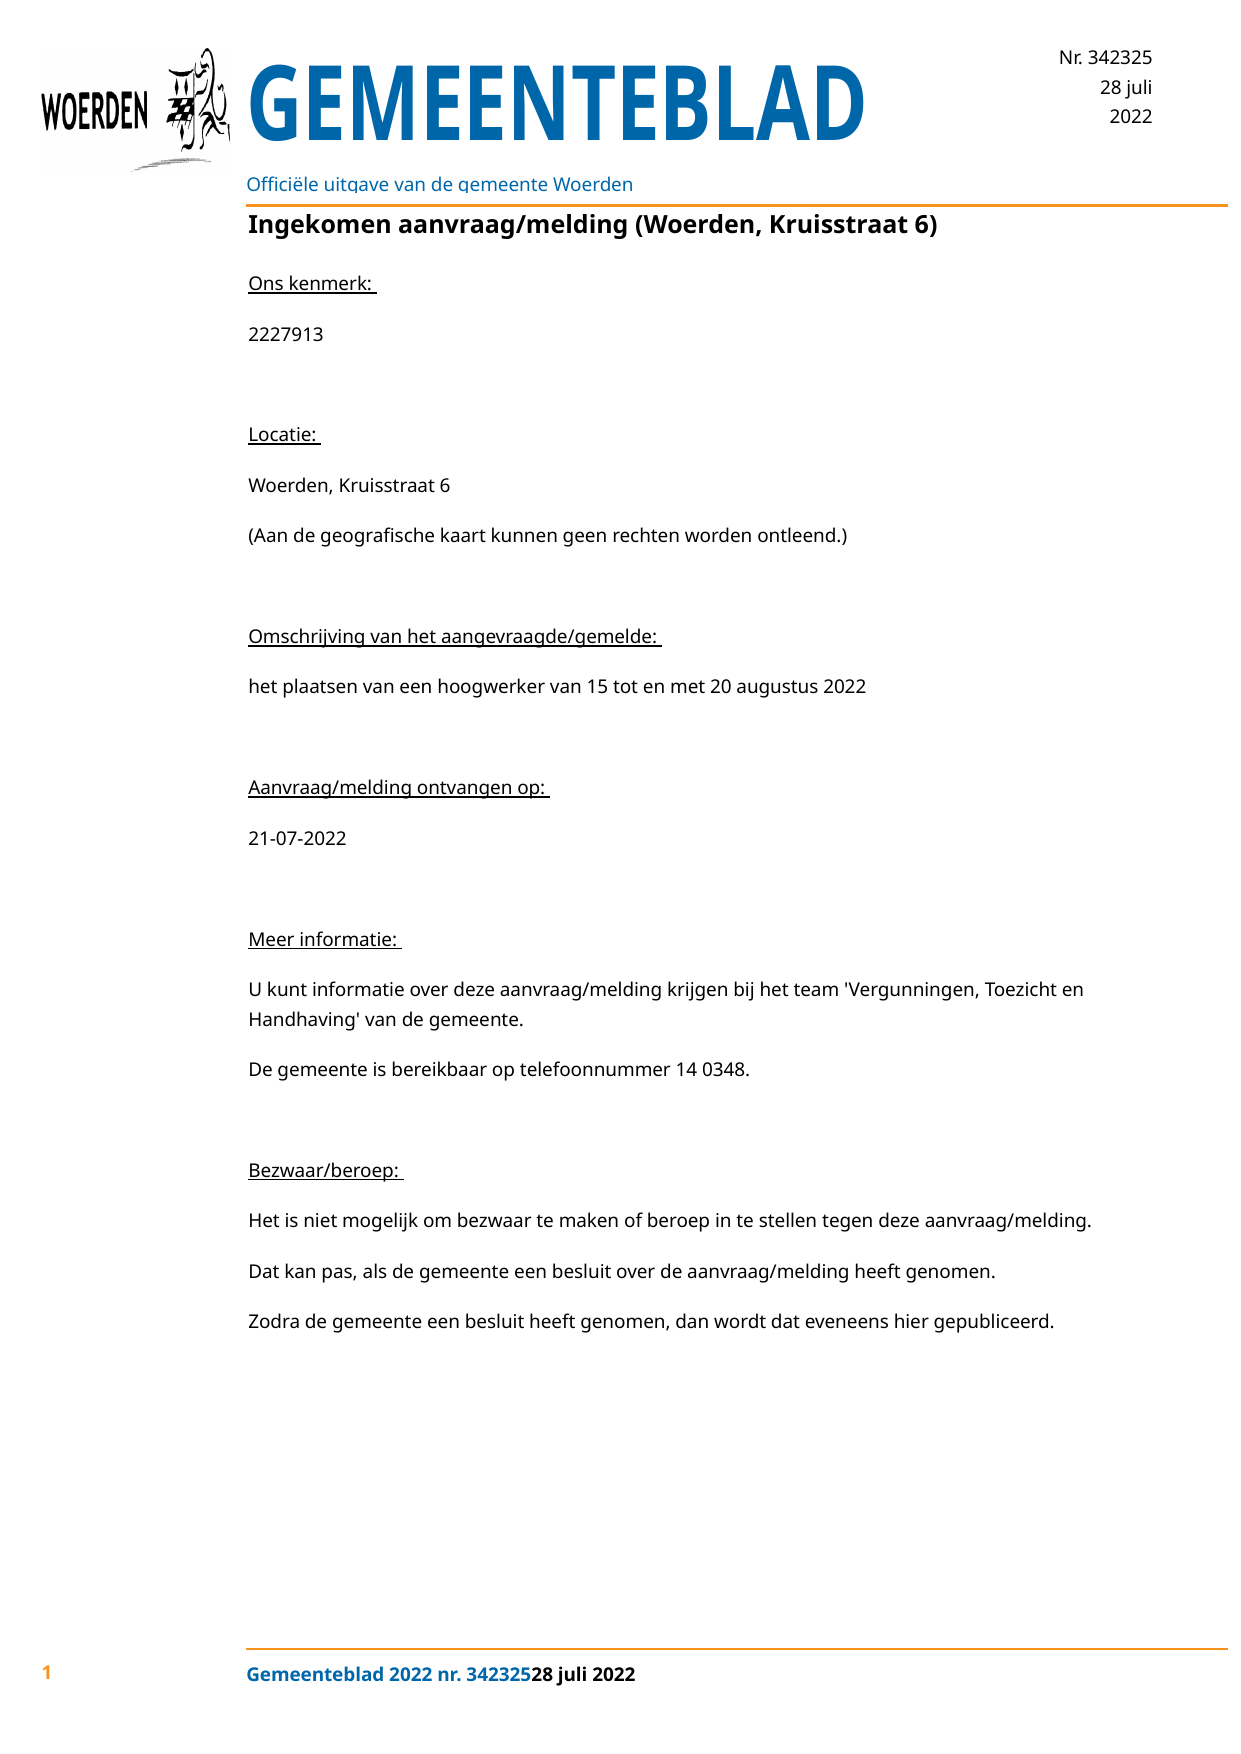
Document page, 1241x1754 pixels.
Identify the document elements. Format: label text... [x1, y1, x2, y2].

text Omschrijving van het aangevraagde/gemelde: [248, 623, 1152, 649]
text Aanvraag/melding ontvangen op: [248, 774, 1152, 800]
text Meer informatie: [248, 926, 1152, 951]
text Ons kenmerk: [248, 270, 1152, 296]
text Het is niet mogelijk om bezwaar te maken of beroep in te stellen tegen deze aanvraag/melding. [248, 1207, 1152, 1233]
text U kunt informatie over deze aanvraag/melding krijgen bij het team 'Vergunningen, Toezicht en Handhaving' van de gemeente. [248, 976, 1152, 1031]
text (Aan de geografische kaart kunnen geen rechten worden ontleend.) [248, 522, 1152, 548]
text Zodra de gemeente een besluit heeft genomen, dan wordt dat eveneens hier gepubliceerd. [248, 1308, 1152, 1334]
text De gemeente is bereikbaar op telefoonnummer 14 0348. [248, 1056, 1152, 1082]
text Dat kan pas, als de gemeente een besluit over de aanvraag/melding heeft genomen. [248, 1258, 1152, 1283]
text Bezwaar/beroep: [248, 1157, 1152, 1183]
text Ingekomen aanvraag/melding (Woerden, Kruisstraat 6) [248, 207, 1152, 241]
text Woerden, Kruisstraat 6 [248, 472, 1152, 498]
text Locatie: [248, 422, 1152, 447]
text 2227913 [248, 321, 1152, 346]
text 21-07-2022 [248, 825, 1152, 851]
picture [41, 47, 231, 172]
text het plaatsen van een hoogwerker van 15 tot en met 20 augustus 2022 [248, 674, 1152, 699]
